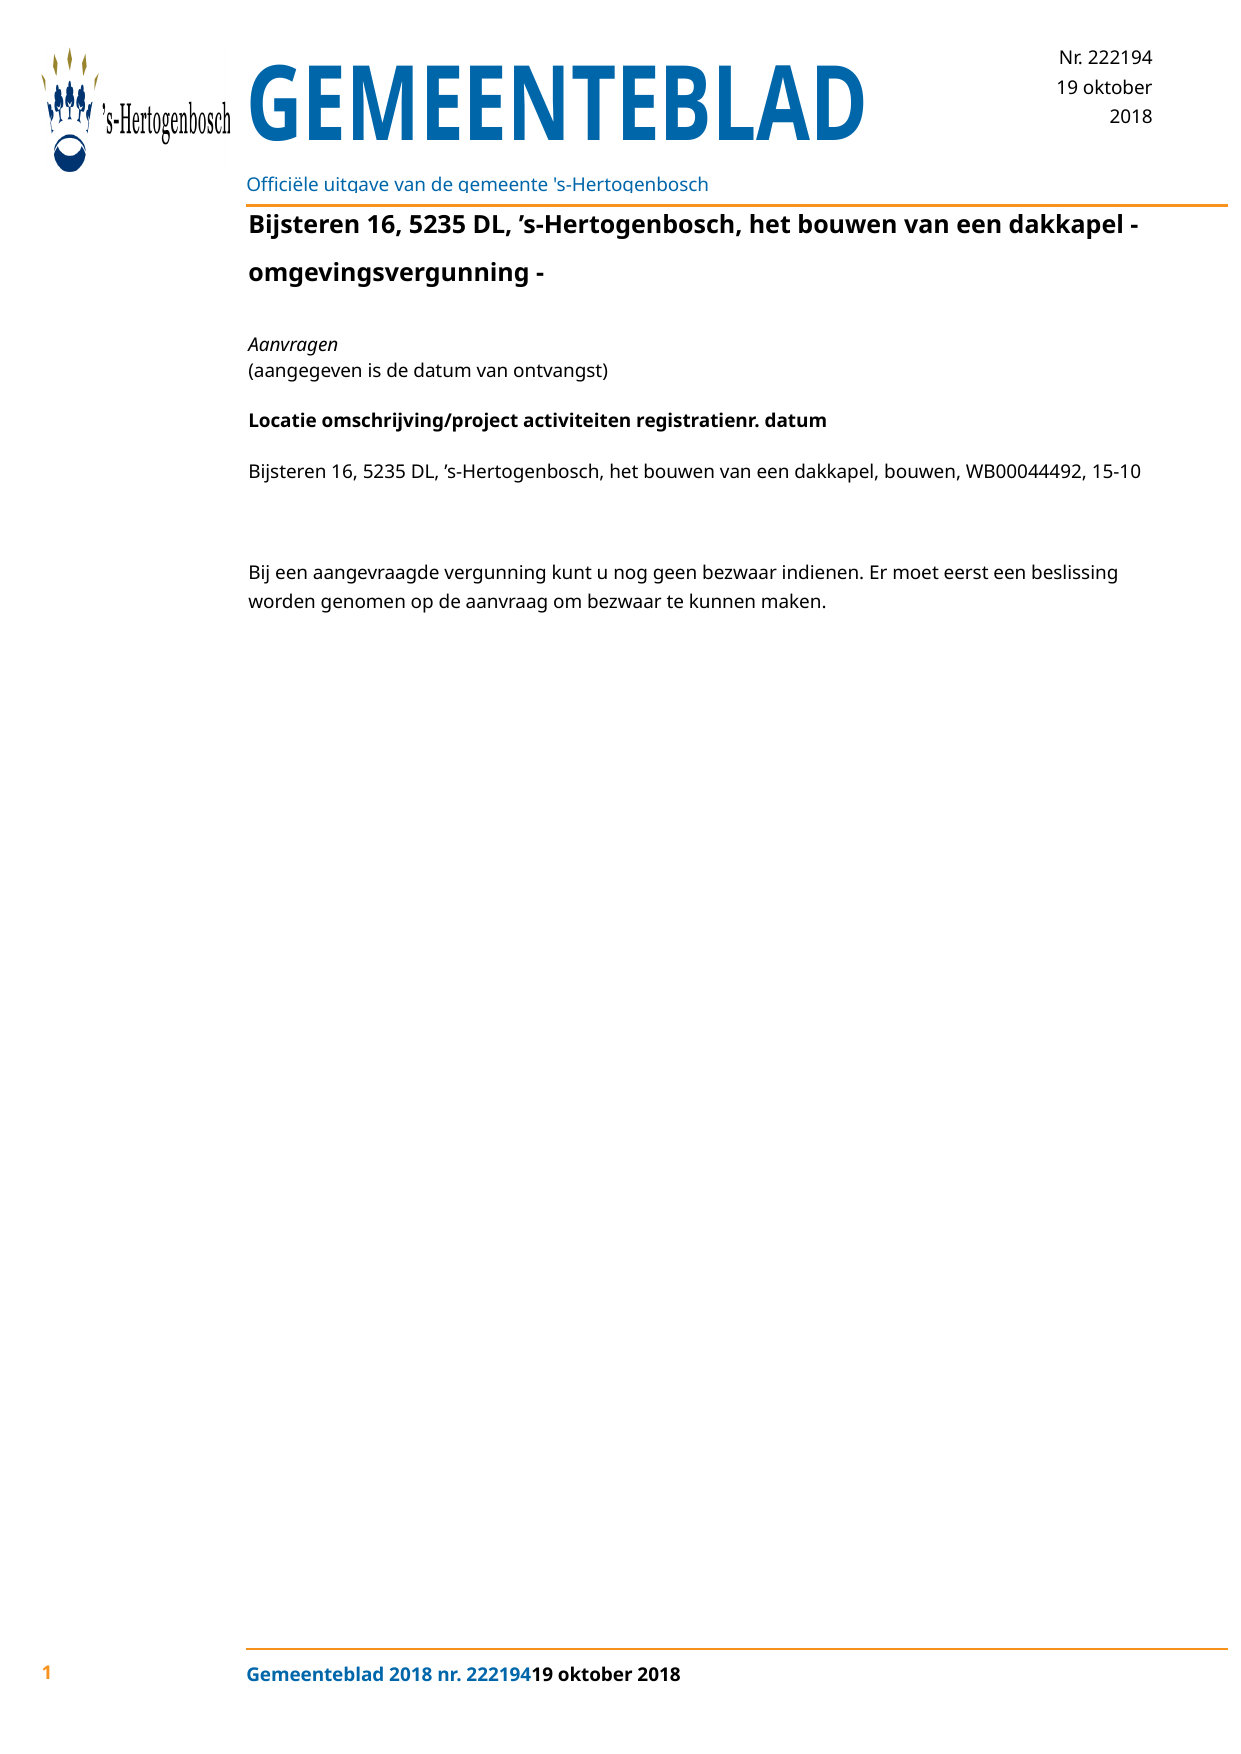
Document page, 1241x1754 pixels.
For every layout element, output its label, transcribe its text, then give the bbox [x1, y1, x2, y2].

text Bij een aangevraagde vergunning kunt u nog geen bezwaar indienen. Er moet eerst een beslissing worden genomen op de aanvraag om bezwaar te kunnen maken. [248, 559, 1152, 614]
text Locatie omschrijving/project activiteiten registratienr. datum [248, 408, 1152, 433]
text Bijsteren 16, 5235 DL, ’s-Hertogenbosch, het bouwen van een dakkapel, bouwen, WB00044492, 15-10 [248, 458, 1152, 484]
text Bijsteren 16, 5235 DL, ’s-Hertogenbosch, het bouwen van een dakkapel - omgevingsvergunning - [248, 207, 1152, 288]
text (aangegeven is de datum van ontvangst) [248, 357, 1152, 383]
text Aanvragen [248, 331, 1152, 357]
picture [41, 47, 231, 172]
